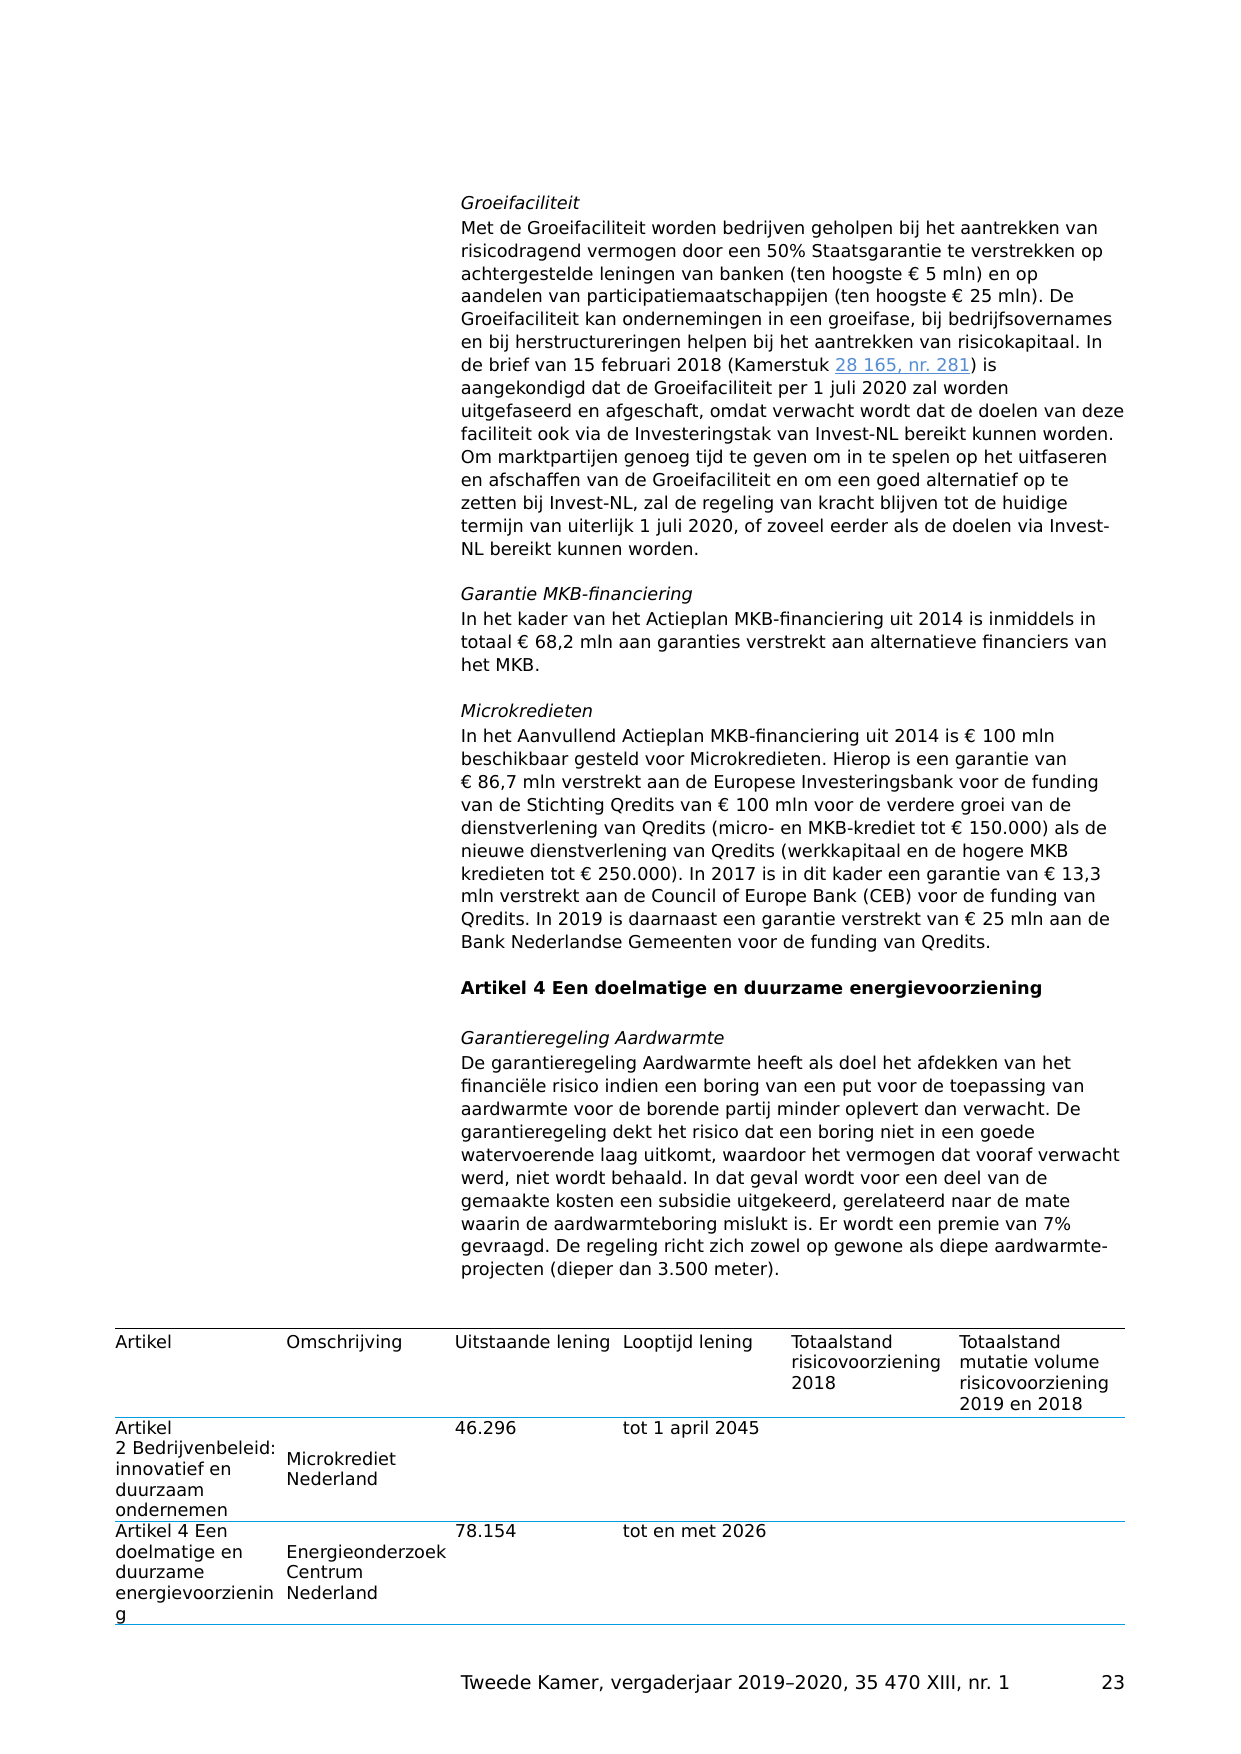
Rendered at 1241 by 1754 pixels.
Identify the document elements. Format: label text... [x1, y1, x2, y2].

text Microkredieten [461, 699, 1125, 722]
text Garantieregeling Aardwarmte [461, 1026, 1125, 1049]
table_cell Microkrediet Nederland [283, 1418, 452, 1521]
table_cell Totaalstand mutatie volume risicovoorziening 2019 en 2018 [956, 1329, 1125, 1417]
table_cell [956, 1522, 1125, 1624]
text In het Aanvullend Actieplan MKB-financiering uit 2014 is € 100 mln beschikbaar gesteld voor Microkredieten. Hierop is een garantie van € 86,7 mln verstrekt aan de Europese Investeringsbank voor de funding van de Stichting Qredits van € 100 mln voor de verdere groei van de dienstverlening van Qredits (micro- en MKB-krediet tot € 150.000) als de nieuwe dienstverlening van Qredits (werkkapitaal en de hogere MKB kredieten tot € 250.000). In 2017 is in dit kader een garantie van € 13,3 mln verstrekt aan de Council of Europe Bank (CEB) voor de funding van Qredits. In 2019 is daarnaast een garantie verstrekt van € 25 mln aan de Bank Nederlandse Gemeenten voor de funding van Qredits. [461, 724, 1125, 953]
table_cell Omschrijving [283, 1329, 452, 1417]
table_cell Artikel [115, 1329, 283, 1417]
text In het kader van het Actieplan MKB-financiering uit 2014 is inmiddels in totaal € 68,2 mln aan garanties verstrekt aan alternatieve financiers van het MKB. [461, 607, 1125, 676]
table_cell [788, 1418, 956, 1521]
table_cell Artikel 2 Bedrijvenbeleid: innovatief en duurzaam ondernemen [115, 1418, 283, 1521]
text Groeifaciliteit [461, 191, 1125, 214]
table_cell [956, 1418, 1125, 1521]
table_cell Artikel 4 Een doelmatige en duurzame energievoorziening [115, 1522, 283, 1624]
table_cell tot 1 april 2045 [620, 1418, 788, 1521]
text Artikel 4 Een doelmatige en duurzame energievoorziening [461, 976, 1125, 999]
table_header Tabel 4 Overzicht verstrekte leningen (bedragen x € 1.000) [115, 1303, 1125, 1328]
table_cell Totaalstand risicovoorziening 2018 [788, 1329, 956, 1417]
text De garantieregeling Aardwarmte heeft als doel het afdekken van het financiële risico indien een boring van een put voor de toepassing van aardwarmte voor de borende partij minder oplevert dan verwacht. De garantieregeling dekt het risico dat een boring niet in een goede watervoerende laag uitkomt, waardoor het vermogen dat vooraf verwacht werd, niet wordt behaald. In dat geval wordt voor een deel van de gemaakte kosten een subsidie uitgekeerd, gerelateerd naar de mate waarin de aardwarmteboring mislukt is. Er wordt een premie van 7% gevraagd. De regeling richt zich zowel op gewone als diepe aardwarmte-projecten (dieper dan 3.500 meter). [461, 1051, 1125, 1280]
table_cell Looptijd lening [620, 1329, 788, 1417]
table_cell [788, 1522, 956, 1624]
text Met de Groeifaciliteit worden bedrijven geholpen bij het aantrekken van risicodragend vermogen door een 50% Staatsgarantie te verstrekken op achtergestelde leningen van banken (ten hoogste € 5 mln) en op aandelen van participatiemaatschappijen (ten hoogste € 25 mln). De Groeifaciliteit kan ondernemingen in een groeifase, bij bedrijfsovernames en bij herstructureringen helpen bij het aantrekken van risicokapitaal. In de brief van 15 februari 2018 (Kamerstuk 28 165, nr. 281) is aangekondigd dat de Groeifaciliteit per 1 juli 2020 zal worden uitgefaseerd en afgeschaft, omdat verwacht wordt dat de doelen van deze faciliteit ook via de Investeringstak van Invest-NL bereikt kunnen worden. Om marktpartijen genoeg tijd te geven om in te spelen op het uitfaseren en afschaffen van de Groeifaciliteit en om een goed alternatief op te zetten bij Invest-NL, zal de regeling van kracht blijven tot de huidige termijn van uiterlijk 1 juli 2020, of zoveel eerder als de doelen via Invest-NL bereikt kunnen worden. [461, 216, 1125, 559]
text Garantie MKB-financiering [461, 582, 1125, 605]
table_cell Energieonderzoek Centrum Nederland [283, 1522, 452, 1624]
table_cell Uitstaande lening [452, 1329, 620, 1417]
table_cell 46.296 [452, 1418, 620, 1521]
table_cell tot en met 2026 [620, 1522, 788, 1624]
table_cell 78.154 [452, 1522, 620, 1624]
